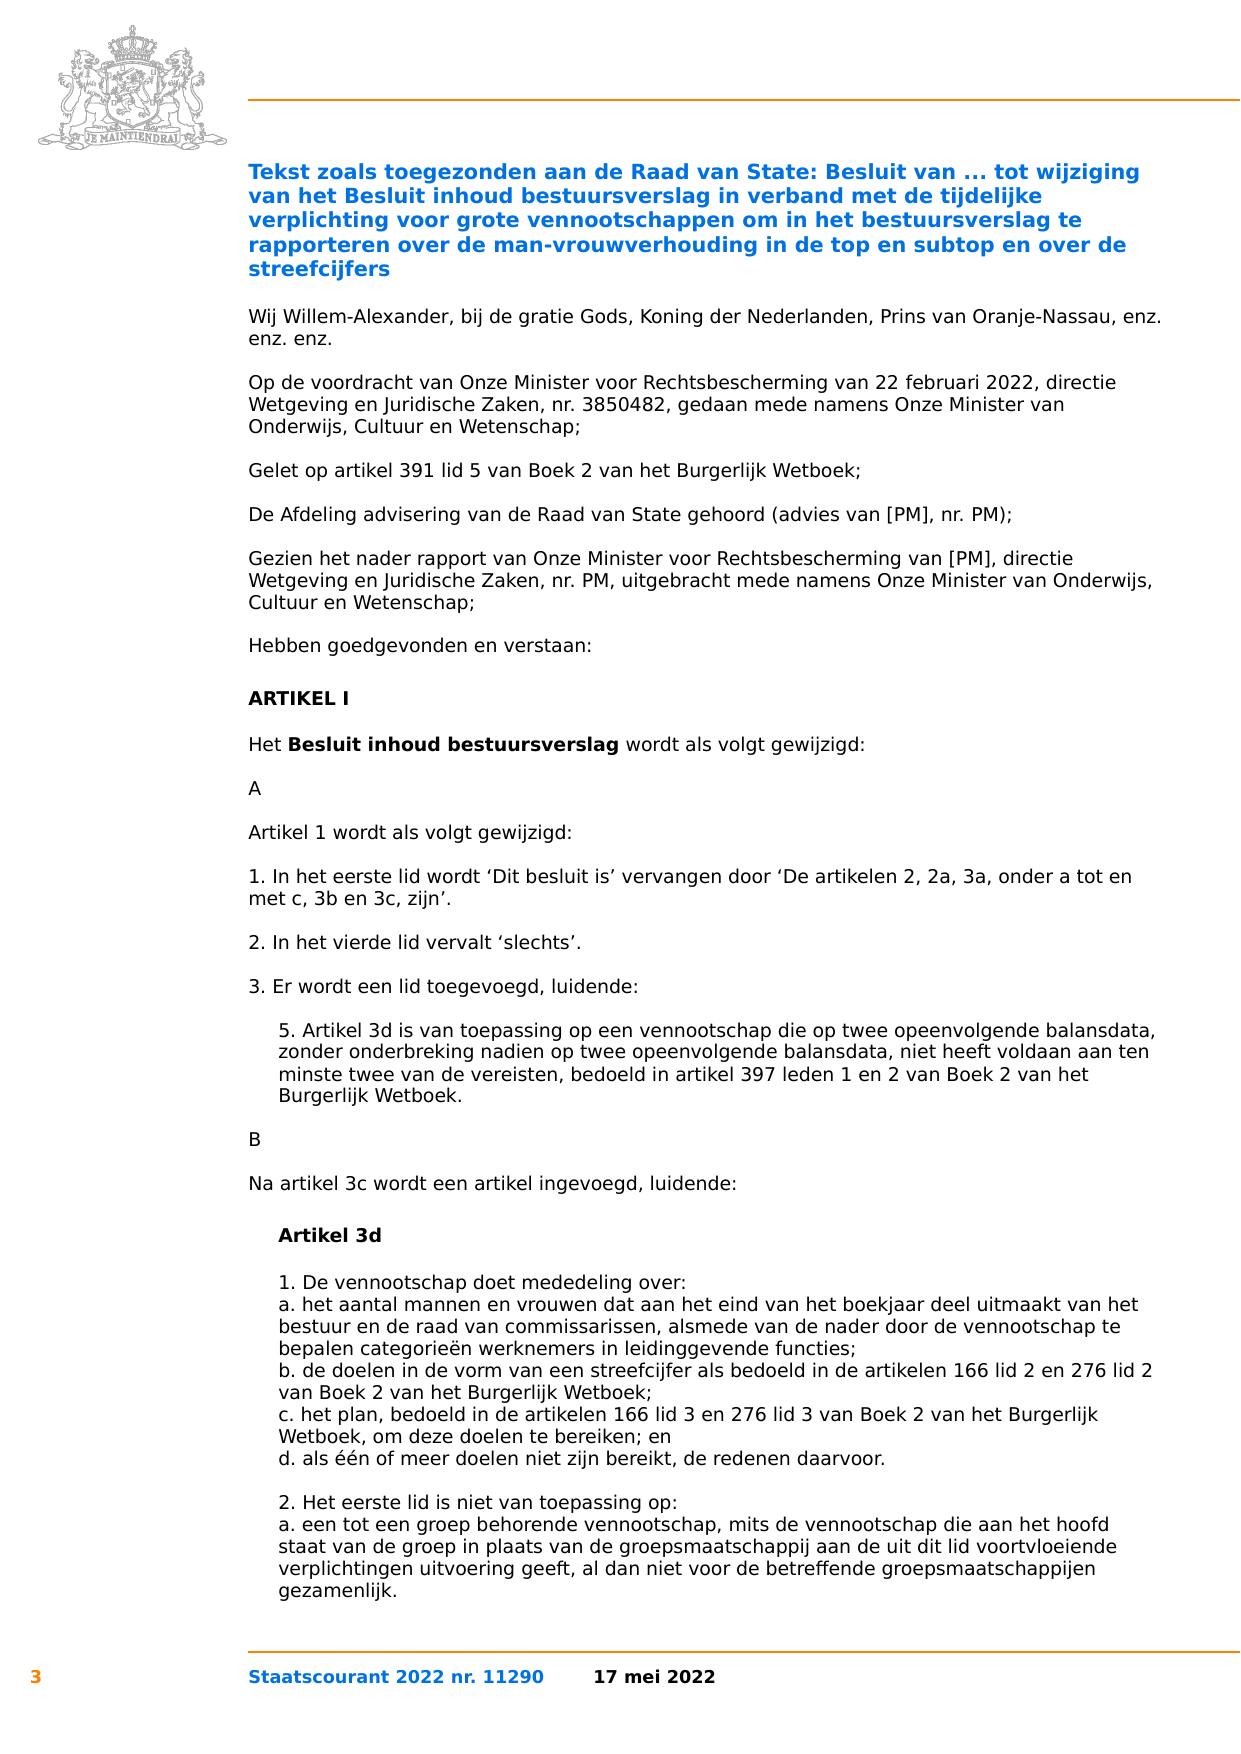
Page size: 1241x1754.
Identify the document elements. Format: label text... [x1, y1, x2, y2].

text A [248, 778, 1163, 800]
text Op de voordracht van Onze Minister voor Rechtsbescherming van 22 februari 2022, directie Wetgeving en Juridische Zaken, nr. 3850482, gedaan mede namens Onze Minister van Onderwijs, Cultuur en Wetenschap; [248, 372, 1163, 438]
text 5. Artikel 3d is van toepassing op een vennootschap die op twee opeenvolgende balansdata, zonder onderbreking nadien op twee opeenvolgende balansdata, niet heeft voldaan aan ten minste twee van de vereisten, bedoeld in artikel 397 leden 1 en 2 van Boek 2 van het Burgerlijk Wetboek. [278, 1019, 1163, 1107]
subtitle Tekst zoals toegezonden aan de Raad van State: Besluit van ... tot wijziging van het Besluit inhoud bestuursverslag in verband met de tijdelijke verplichting voor grote vennootschappen om in het bestuursverslag te rapporteren over de man-vrouwverhouding in de top en subtop en over de streefcijfers [248, 160, 1163, 281]
text b. de doelen in de vorm van een streefcijfer als bedoeld in de artikelen 166 lid 2 en 276 lid 2 van Boek 2 van het Burgerlijk Wetboek; [278, 1360, 1163, 1404]
text a. het aantal mannen en vrouwen dat aan het eind van het boekjaar deel uitmaakt van het bestuur en de raad van commissarissen, alsmede van de nader door de vennootschap te bepalen categorieën werknemers in leidinggevende functies; [278, 1294, 1163, 1360]
text Gezien het nader rapport van Onze Minister voor Rechtsbescherming van [PM], directie Wetgeving en Juridische Zaken, nr. PM, uitgebracht mede namens Onze Minister van Onderwijs, Cultuur en Wetenschap; [248, 548, 1163, 613]
text Na artikel 3c wordt een artikel ingevoegd, luidende: [248, 1173, 1163, 1195]
text 1. In het eerste lid wordt ‘Dit besluit is’ vervangen door ‘De artikelen 2, 2a, 3a, onder a tot en met c, 3b en 3c, zijn’. [248, 866, 1163, 910]
text 2. In het vierde lid vervalt ‘slechts’. [248, 932, 1163, 954]
picture [38, 25, 227, 150]
text Wij Willem-Alexander, bij de gratie Gods, Koning der Nederlanden, Prins van Oranje-Nassau, enz. enz. enz. [248, 306, 1163, 350]
text B [248, 1129, 1163, 1151]
text Gelet op artikel 391 lid 5 van Boek 2 van het Burgerlijk Wetboek; [248, 460, 1163, 482]
text 1. De vennootschap doet mededeling over: [278, 1272, 1163, 1294]
text 3. Er wordt een lid toegevoegd, luidende: [248, 976, 1163, 998]
text a. een tot een groep behorende vennootschap, mits de vennootschap die aan het hoofd staat van de groep in plaats van de groepsmaatschappij aan de uit dit lid voortvloeiende verplichtingen uitvoering geeft, al dan niet voor de betreffende groepsmaatschappijen gezamenlijk. [278, 1514, 1163, 1602]
text d. als één of meer doelen niet zijn bereikt, de redenen daarvoor. [278, 1448, 1163, 1470]
text c. het plan, bedoeld in de artikelen 166 lid 3 en 276 lid 3 van Boek 2 van het Burgerlijk Wetboek, om deze doelen te bereiken; en [278, 1404, 1163, 1448]
text Hebben goedgevonden en verstaan: [248, 635, 1163, 657]
text Het Besluit inhoud bestuursverslag wordt als volgt gewijzigd: [248, 734, 1163, 756]
text Artikel 1 wordt als volgt gewijzigd: [248, 822, 1163, 844]
subtitle Artikel 3d [278, 1225, 1163, 1247]
text 2. Het eerste lid is niet van toepassing op: [278, 1492, 1163, 1514]
subtitle ARTIKEL I [248, 687, 1163, 709]
text De Afdeling advisering van de Raad van State gehoord (advies van [PM], nr. PM); [248, 504, 1163, 526]
